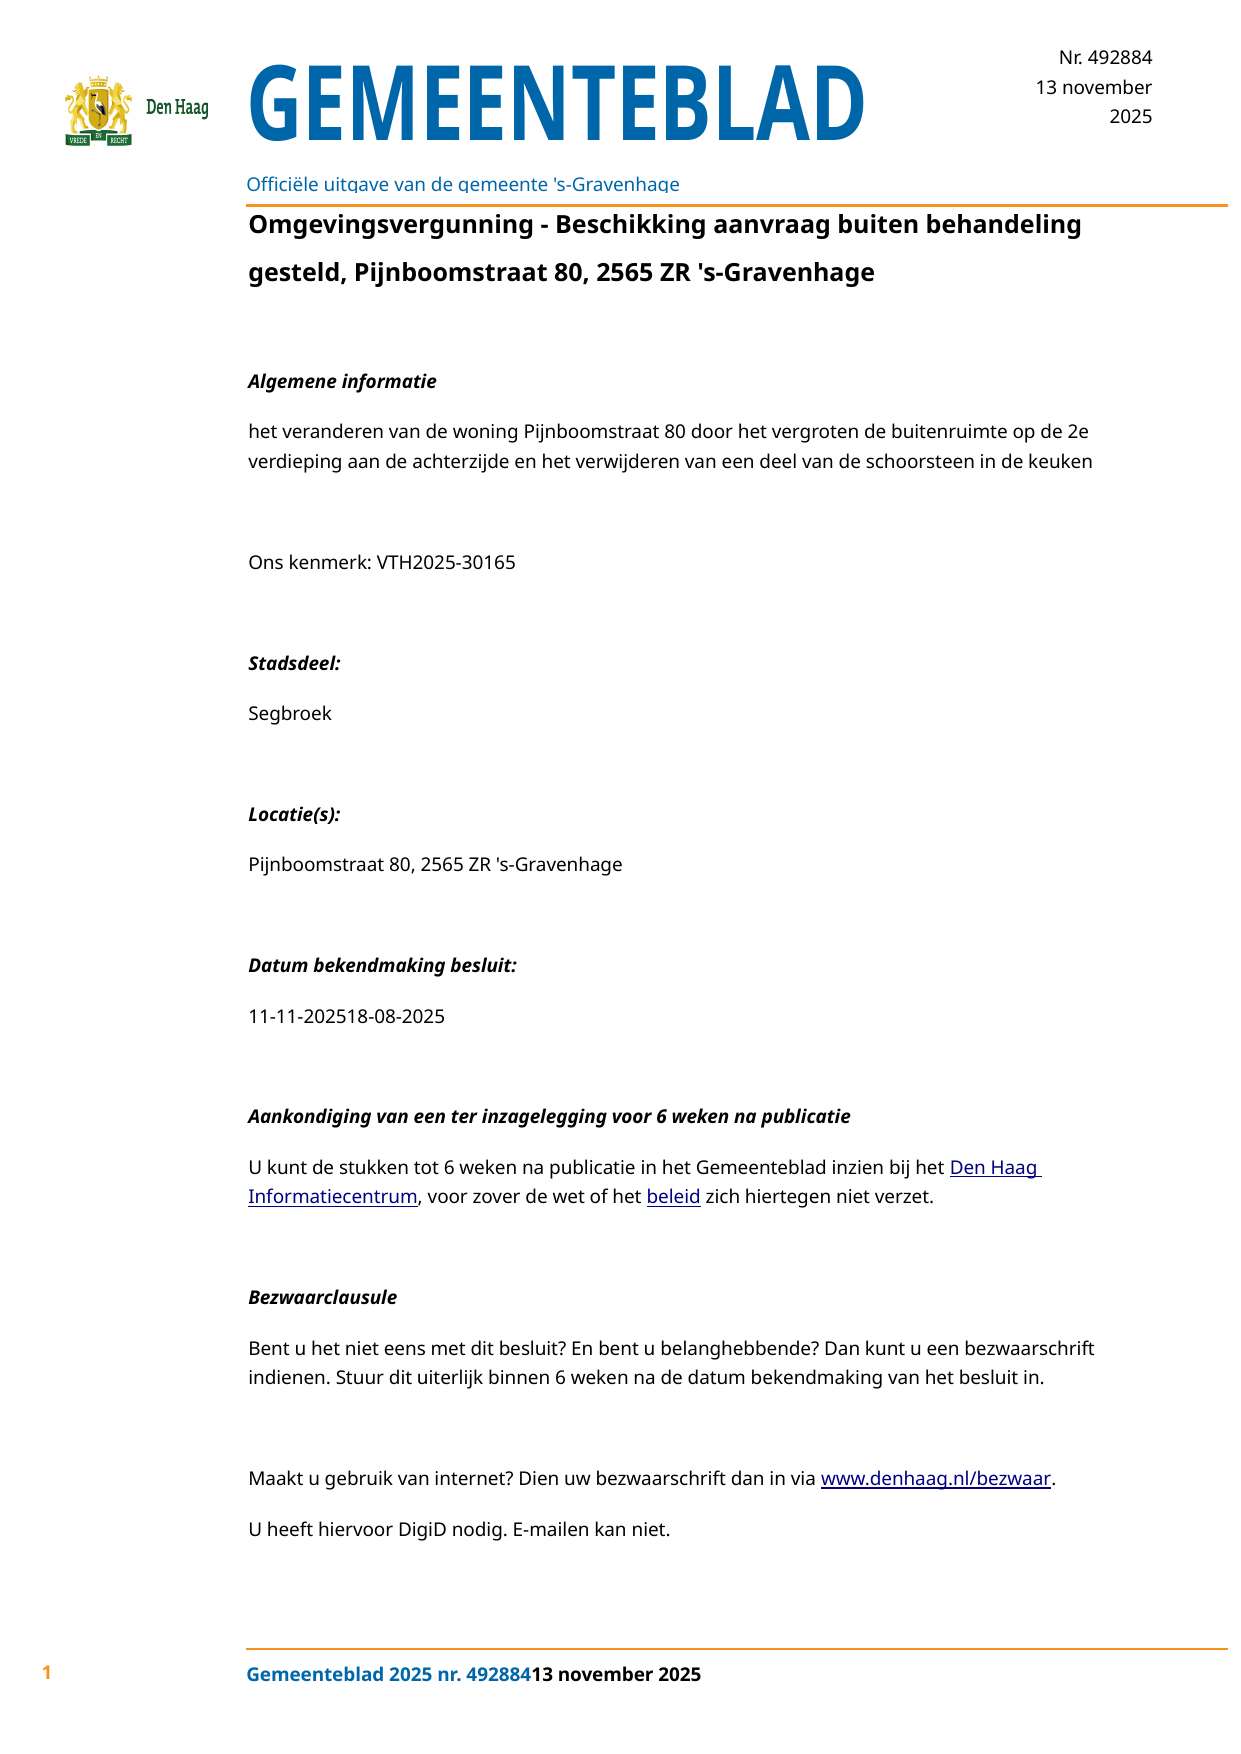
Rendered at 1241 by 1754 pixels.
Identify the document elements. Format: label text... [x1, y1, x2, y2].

text 11-11-202518-08-2025 [248, 1003, 1152, 1029]
text U heeft hiervoor DigiD nodig. E-mailen kan niet. [248, 1516, 1152, 1542]
text Stadsdeel: [248, 650, 1152, 676]
text Pijnboomstraat 80, 2565 ZR 's-Gravenhage [248, 852, 1152, 877]
picture [41, 47, 231, 172]
text Bezwaarclausule [248, 1284, 1152, 1310]
text Segbroek [248, 700, 1152, 726]
text Omgevingsvergunning - Beschikking aanvraag buiten behandeling gesteld, Pijnboomstraat 80, 2565 ZR 's-Gravenhage [248, 207, 1152, 288]
text Datum bekendmaking besluit: [248, 952, 1152, 978]
text U kunt de stukken tot 6 weken na publicatie in het Gemeenteblad inzien bij het Den Haag Informatiecentrum, voor zover de wet of het beleid zich hiertegen niet verzet. [248, 1154, 1152, 1209]
text Maakt u gebruik van internet? Dien uw bezwaarschrift dan in via www.denhaag.nl/bezwaar. [248, 1465, 1152, 1491]
text Aankondiging van een ter inzagelegging voor 6 weken na publicatie [248, 1104, 1152, 1129]
text Algemene informatie [248, 368, 1152, 394]
text Ons kenmerk: VTH2025-30165 [248, 549, 1152, 575]
text Bent u het niet eens met dit besluit? En bent u belanghebbende? Dan kunt u een bezwaarschrift indienen. Stuur dit uiterlijk binnen 6 weken na de datum bekendmaking van het besluit in. [248, 1335, 1152, 1390]
text Locatie(s): [248, 801, 1152, 827]
text het veranderen van de woning Pijnboomstraat 80 door het vergroten de buitenruimte op de 2e verdieping aan de achterzijde en het verwijderen van een deel van de schoorsteen in de keuken [248, 419, 1152, 474]
